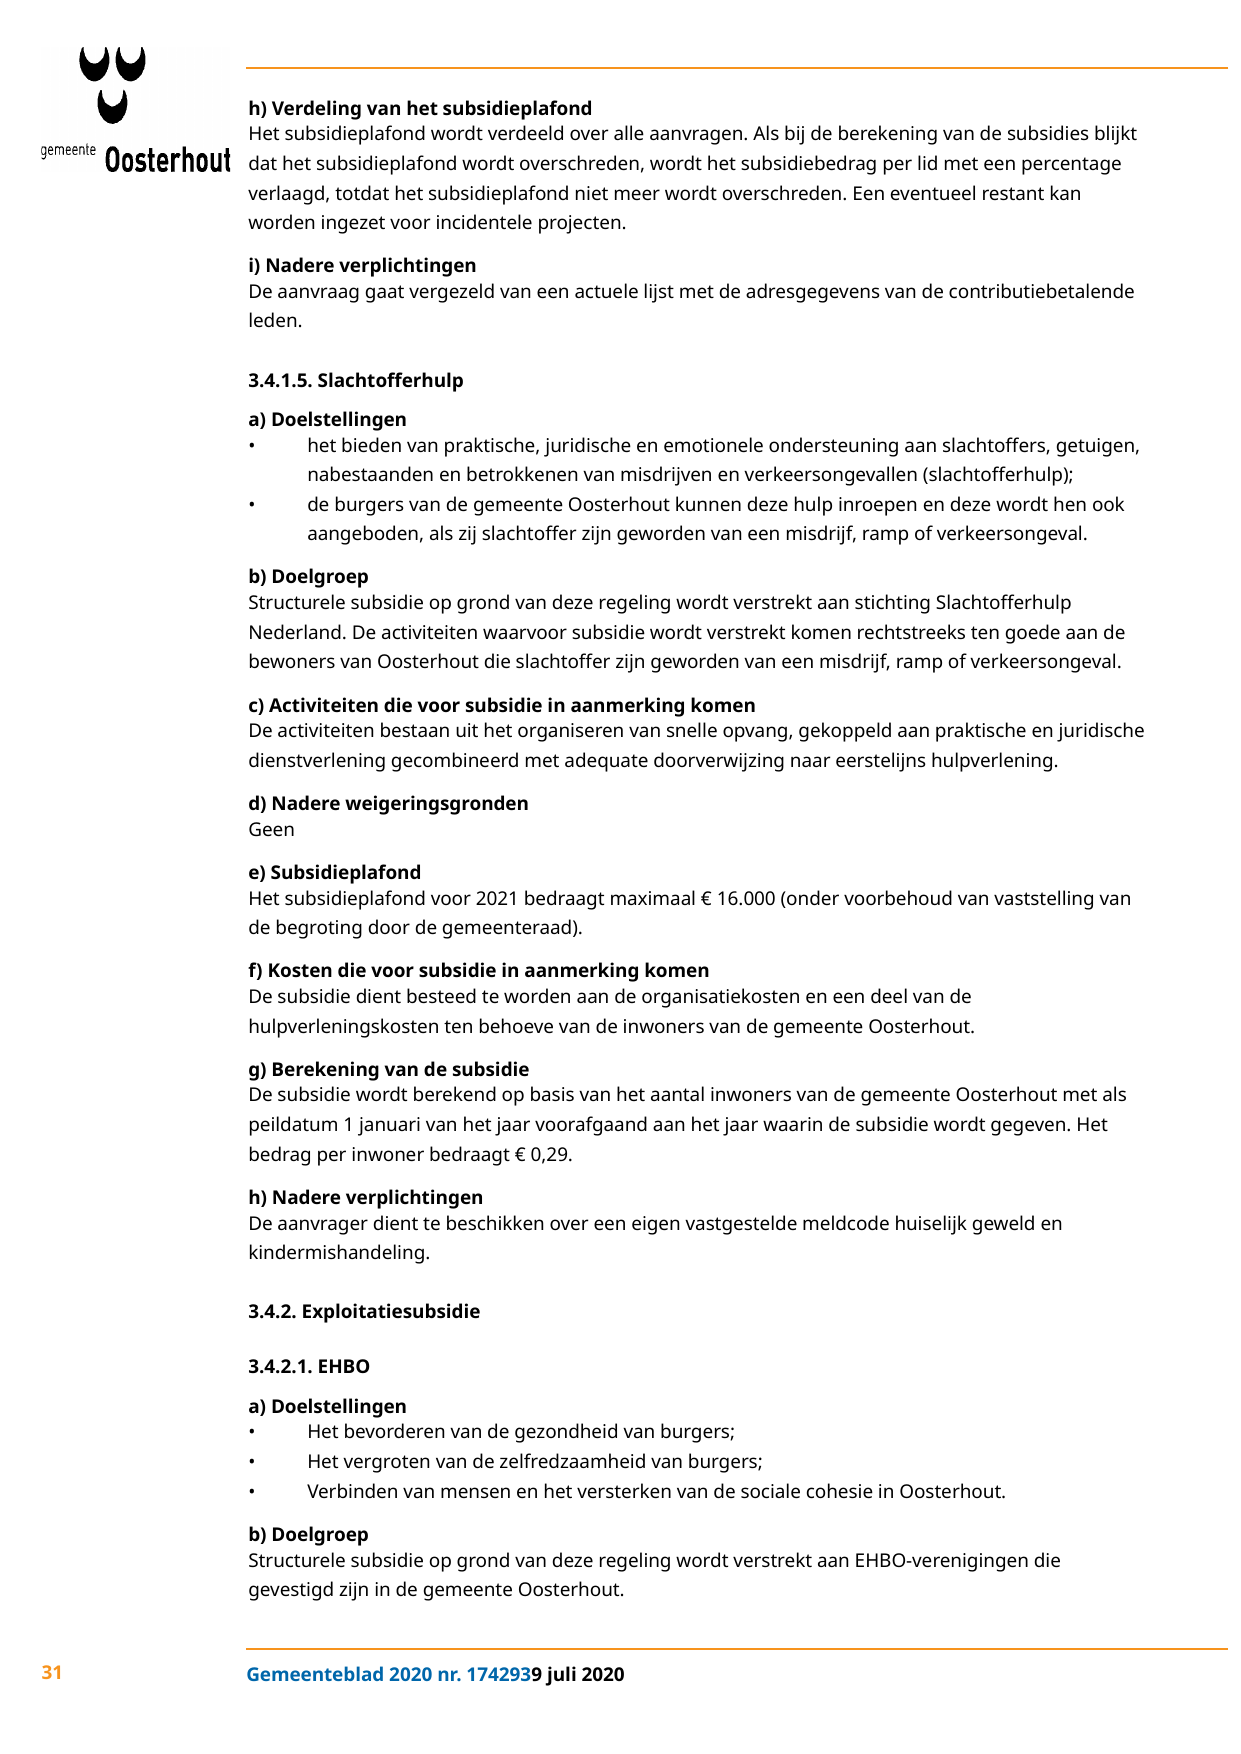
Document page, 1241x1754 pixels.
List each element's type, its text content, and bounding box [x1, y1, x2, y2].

text De aanvraag gaat vergezeld van een actuele lijst met de adresgegevens van de contributiebetalende leden. [248, 278, 1152, 333]
text f) Kosten die voor subsidie in aanmerking komen [248, 957, 1152, 983]
list de burgers van de gemeente Oosterhout kunnen deze hulp inroepen en deze wordt hen ook aangeboden, als zij slachtoffer zijn geworden van een misdrijf, ramp of verkeersongeval. [248, 491, 1152, 546]
text De subsidie wordt berekend op basis van het aantal inwoners van de gemeente Oosterhout met als peildatum 1 januari van het jaar voorafgaand aan het jaar waarin de subsidie wordt gegeven. Het bedrag per inwoner bedraagt € 0,29. [248, 1082, 1152, 1167]
text De activiteiten bestaan uit het organiseren van snelle opvang, gekoppeld aan praktische en juridische dienstverlening gecombineerd met adequate doorverwijzing naar eerstelijns hulpverlening. [248, 717, 1152, 773]
text e) Subsidieplafond [248, 859, 1152, 885]
text g) Berekening van de subsidie [248, 1056, 1152, 1082]
text i) Nadere verplichtingen [248, 252, 1152, 278]
text h) Nadere verplichtingen [248, 1184, 1152, 1210]
text b) Doelgroep [248, 1521, 1152, 1547]
text a) Doelstellingen [248, 406, 1152, 432]
text Structurele subsidie op grond van deze regeling wordt verstrekt aan EHBO-verenigingen die gevestigd zijn in de gemeente Oosterhout. [248, 1547, 1152, 1602]
text h) Verdeling van het subsidieplafond [248, 95, 1152, 121]
list Het bevorderen van de gezondheid van burgers; [248, 1419, 1152, 1444]
text d) Nadere weigeringsgronden [248, 790, 1152, 816]
text De aanvrager dient te beschikken over een eigen vastgestelde meldcode huiselijk geweld en kindermishandeling. [248, 1210, 1152, 1265]
text c) Activiteiten die voor subsidie in aanmerking komen [248, 692, 1152, 717]
list Verbinden van mensen en het versterken van de sociale cohesie in Oosterhout. [248, 1478, 1152, 1504]
text De subsidie dient besteed te worden aan de organisatiekosten en een deel van de hulpverleningskosten ten behoeve van de inwoners van de gemeente Oosterhout. [248, 983, 1152, 1038]
text 3.4.2. Exploitatiesubsidie [248, 1298, 1152, 1324]
picture [41, 47, 231, 172]
list het bieden van praktische, juridische en emotionele ondersteuning aan slachtoffers, getuigen, nabestaanden en betrokkenen van misdrijven en verkeersongevallen (slachtofferhulp); [248, 432, 1152, 487]
text Het subsidieplafond wordt verdeeld over alle aanvragen. Als bij de berekening van de subsidies blijkt dat het subsidieplafond wordt overschreden, wordt het subsidiebedrag per lid met een percentage verlaagd, totdat het subsidieplafond niet meer wordt overschreden. Een eventueel restant kan worden ingezet voor incidentele projecten. [248, 121, 1152, 235]
text 3.4.2.1. EHBO [248, 1354, 1152, 1379]
text b) Doelgroep [248, 564, 1152, 589]
list Het vergroten van de zelfredzaamheid van burgers; [248, 1448, 1152, 1474]
text 3.4.1.5. Slachtofferhulp [248, 367, 1152, 393]
text Geen [248, 816, 1152, 842]
text Het subsidieplafond voor 2021 bedraagt maximaal € 16.000 (onder voorbehoud van vaststelling van de begroting door de gemeenteraad). [248, 885, 1152, 940]
text Structurele subsidie op grond van deze regeling wordt verstrekt aan stichting Slachtofferhulp Nederland. De activiteiten waarvoor subsidie wordt verstrekt komen rechtstreeks ten goede aan de bewoners van Oosterhout die slachtoffer zijn geworden van een misdrijf, ramp of verkeersongeval. [248, 589, 1152, 674]
text a) Doelstellingen [248, 1393, 1152, 1419]
